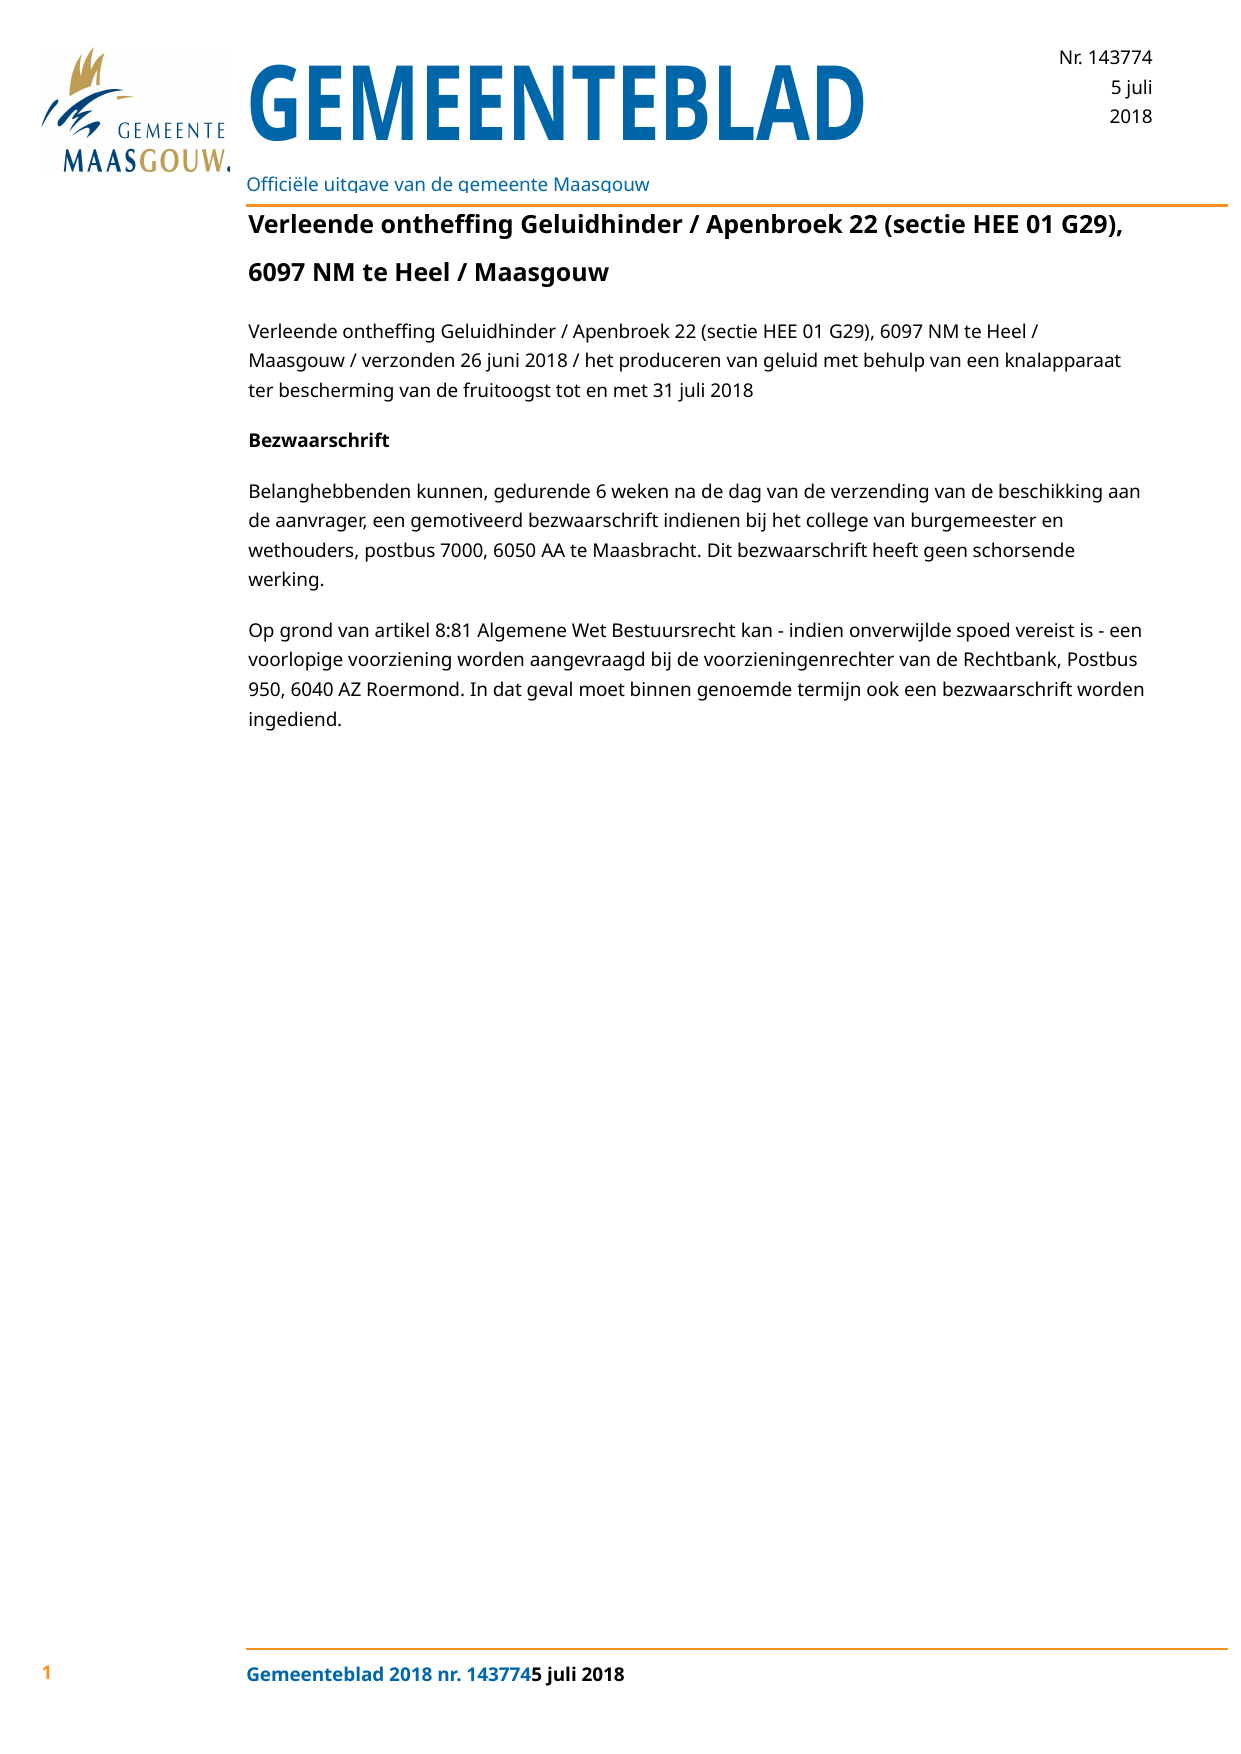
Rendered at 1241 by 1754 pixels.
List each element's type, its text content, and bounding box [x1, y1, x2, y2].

picture [41, 47, 231, 172]
text Op grond van artikel 8:81 Algemene Wet Bestuursrecht kan - indien onverwijlde spoed vereist is - een voorlopige voorziening worden aangevraagd bij de voorzieningenrechter van de Rechtbank, Postbus 950, 6040 AZ Roermond. In dat geval moet binnen genoemde termijn ook een bezwaarschrift worden ingediend. [248, 617, 1152, 732]
text Bezwaarschrift [248, 427, 1152, 453]
text Verleende ontheffing Geluidhinder / Apenbroek 22 (sectie HEE 01 G29), 6097 NM te Heel / Maasgouw [248, 207, 1152, 288]
text Belanghebbenden kunnen, gedurende 6 weken na de dag van de verzending van de beschikking aan de aanvrager, een gemotiveerd bezwaarschrift indienen bij het college van burgemeester en wethouders, postbus 7000, 6050 AA te Maasbracht. Dit bezwaarschrift heeft geen schorsende werking. [248, 478, 1152, 592]
text Verleende ontheffing Geluidhinder / Apenbroek 22 (sectie HEE 01 G29), 6097 NM te Heel / Maasgouw / verzonden 26 juni 2018 / het produceren van geluid met behulp van een knalapparaat ter bescherming van de fruitoogst tot en met 31 juli 2018 [248, 318, 1152, 403]
